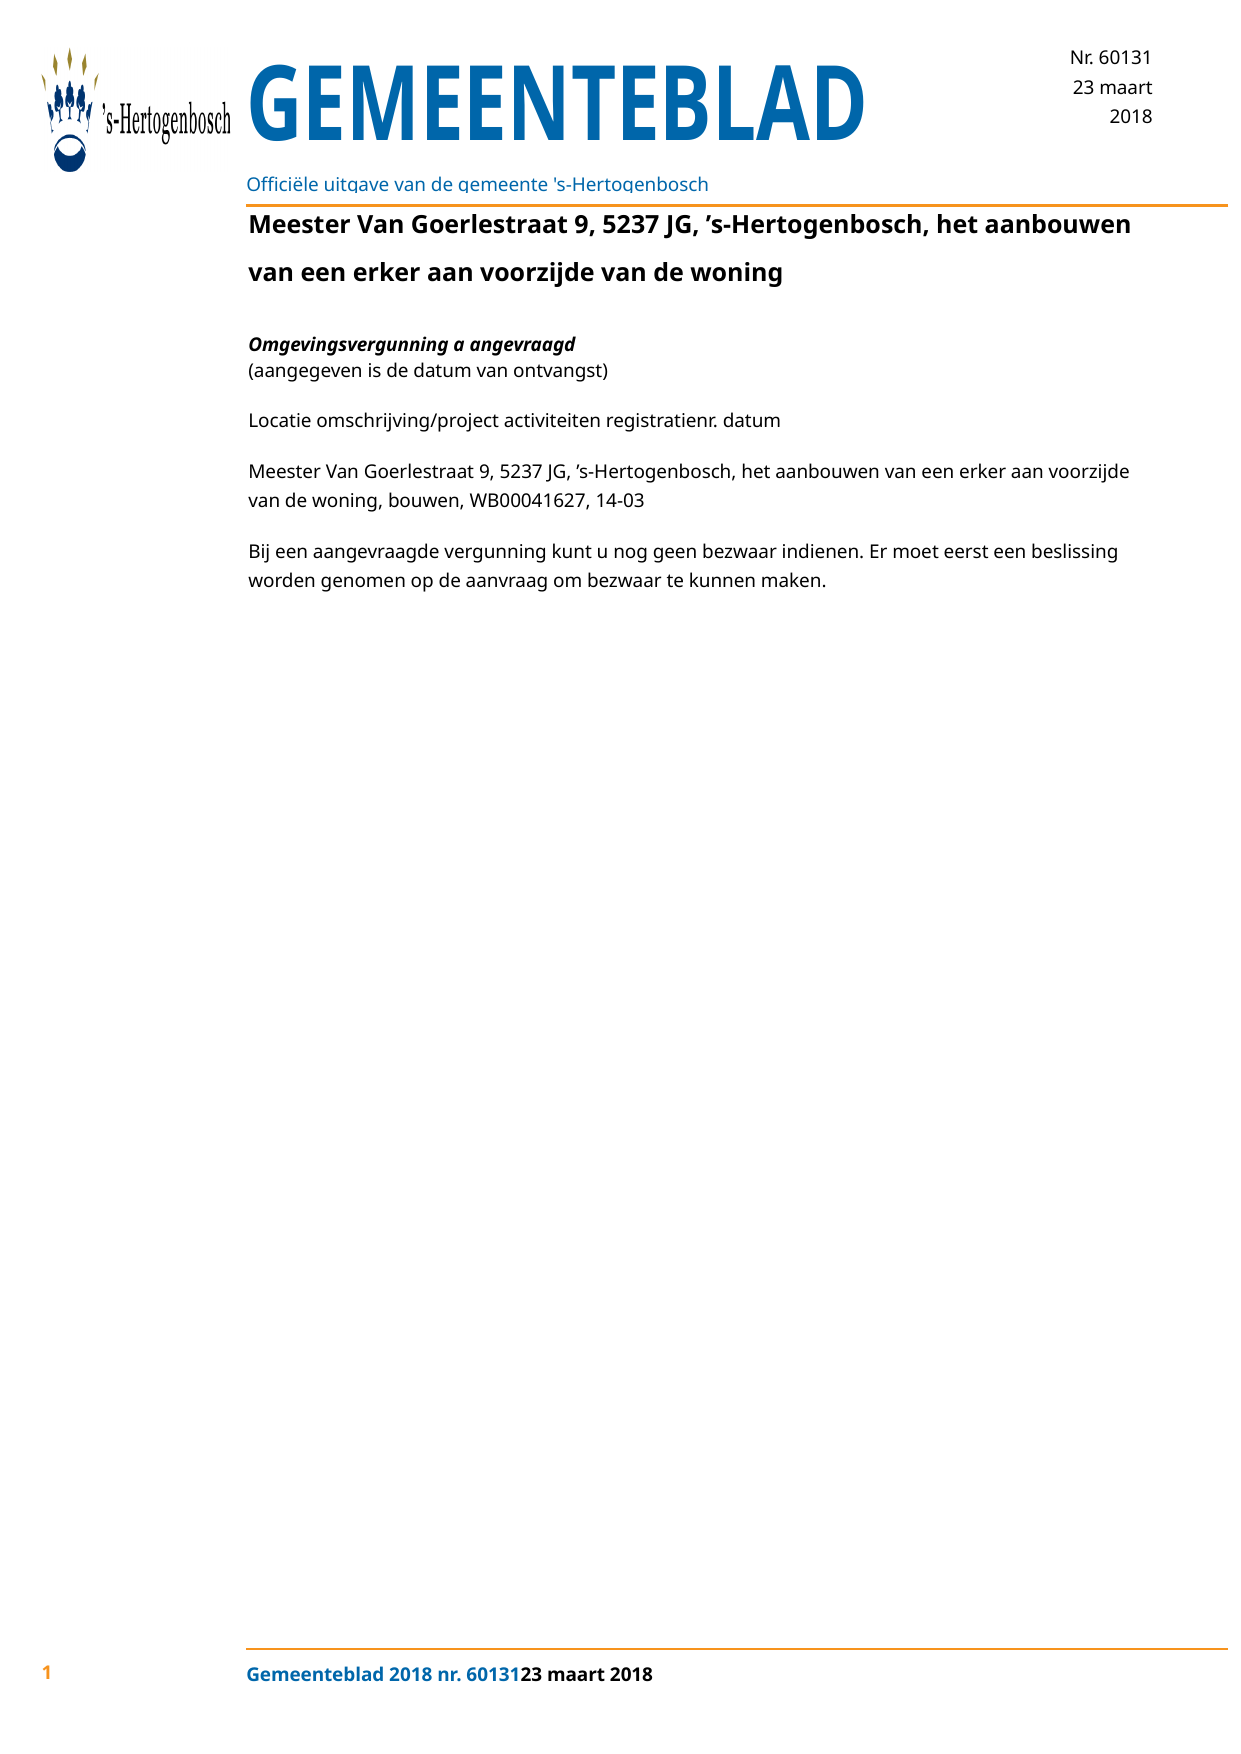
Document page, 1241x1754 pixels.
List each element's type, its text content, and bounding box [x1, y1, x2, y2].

text Meester Van Goerlestraat 9, 5237 JG, ’s-Hertogenbosch, het aanbouwen van een erker aan voorzijde van de woning, bouwen, WB00041627, 14-03 [248, 458, 1152, 513]
text Meester Van Goerlestraat 9, 5237 JG, ’s-Hertogenbosch, het aanbouwen van een erker aan voorzijde van de woning [248, 207, 1152, 288]
picture [41, 47, 231, 172]
text Omgevingsvergunning a angevraagd [248, 331, 1152, 357]
text (aangegeven is de datum van ontvangst) [248, 357, 1152, 383]
text Bij een aangevraagde vergunning kunt u nog geen bezwaar indienen. Er moet eerst een beslissing worden genomen op de aanvraag om bezwaar te kunnen maken. [248, 538, 1152, 593]
text Locatie omschrijving/project activiteiten registratienr. datum [248, 408, 1152, 433]
